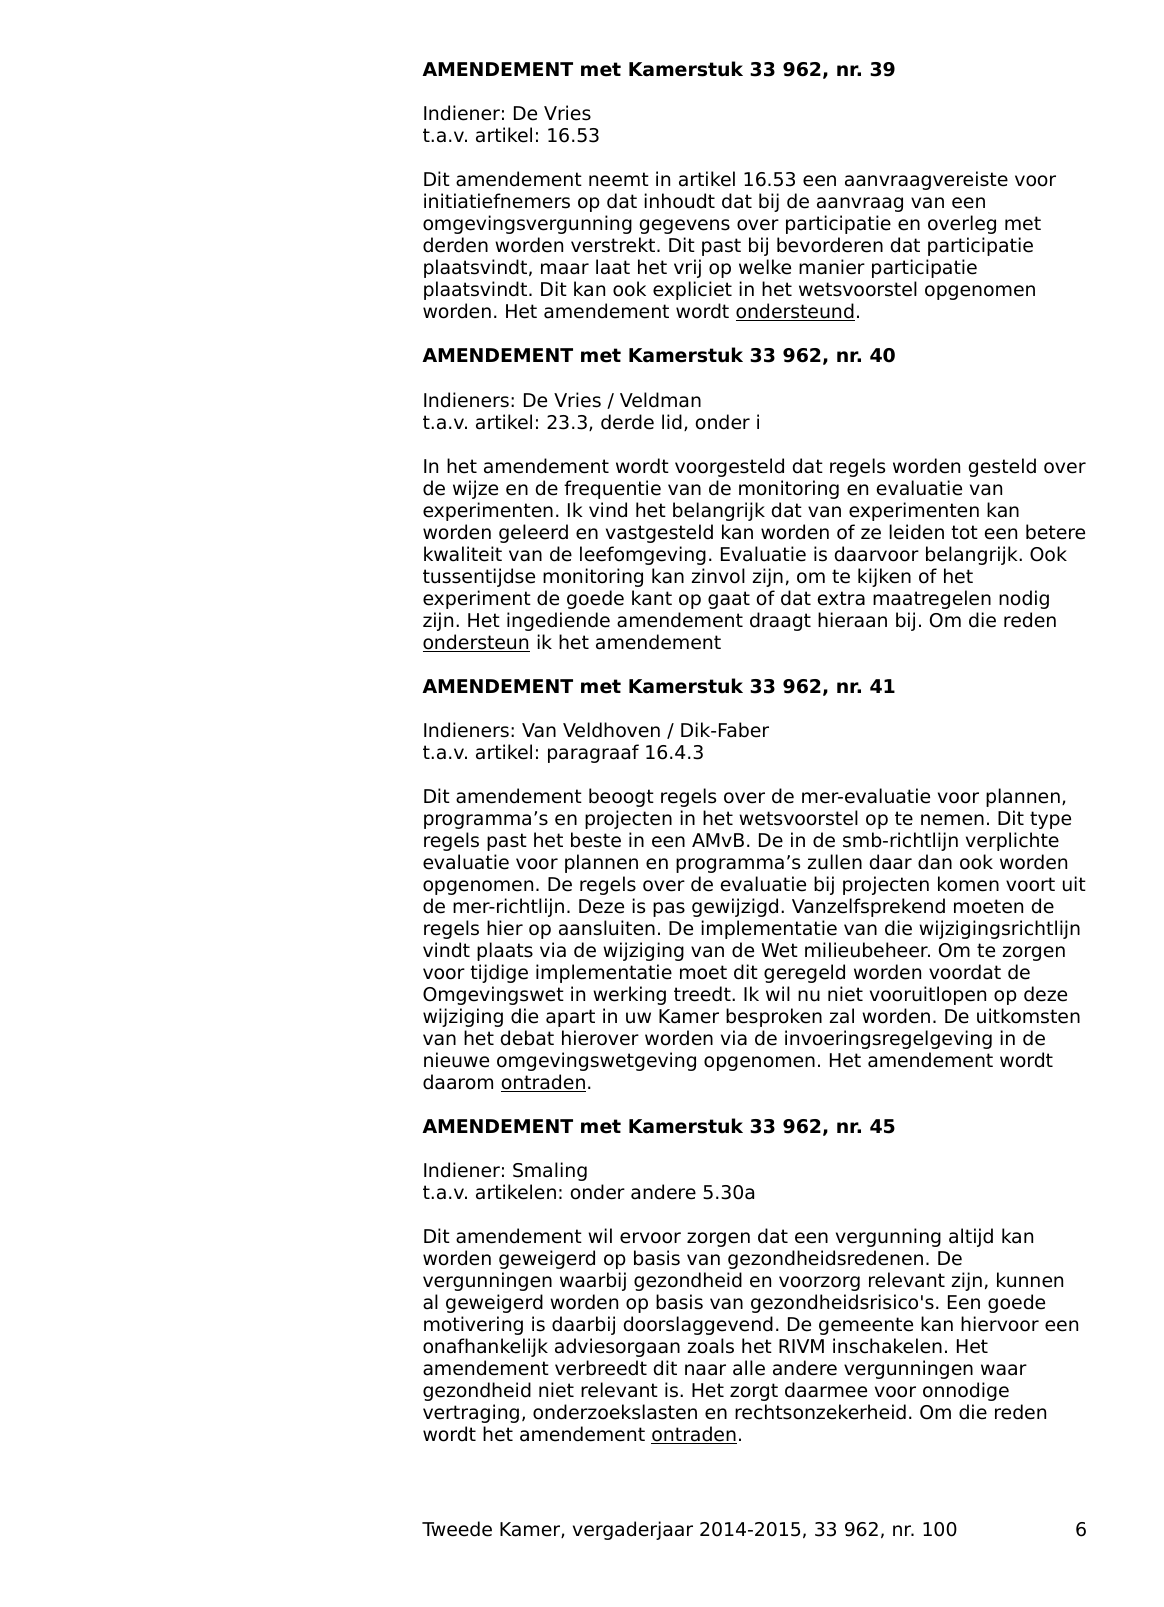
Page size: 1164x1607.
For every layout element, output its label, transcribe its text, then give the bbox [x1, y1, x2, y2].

text Indieners: De Vries / Veldman [422, 389, 1087, 412]
subtitle AMENDEMENT met Kamerstuk 33 962, nr. 45 [422, 1116, 1087, 1138]
subtitle AMENDEMENT met Kamerstuk 33 962, nr. 41 [422, 676, 1087, 698]
text Dit amendement neemt in artikel 16.53 een aanvraagvereiste voor initiatiefnemers op dat inhoudt dat bij de aanvraag van een omgevingsvergunning gegevens over participatie en overleg met derden worden verstrekt. Dit past bij bevorderen dat participatie plaatsvindt, maar laat het vrij op welke manier participatie plaatsvindt. Dit kan ook expliciet in het wetsvoorstel opgenomen worden. Het amendement wordt ondersteund. [422, 169, 1087, 323]
text t.a.v. artikel: paragraaf 16.4.3 [422, 742, 1087, 764]
text Dit amendement wil ervoor zorgen dat een vergunning altijd kan worden geweigerd op basis van gezondheidsredenen. De vergunningen waarbij gezondheid en voorzorg relevant zijn, kunnen al geweigerd worden op basis van gezondheidsrisico's. Een goede motivering is daarbij doorslaggevend. De gemeente kan hiervoor een onafhankelijk adviesorgaan zoals het RIVM inschakelen. Het amendement verbreedt dit naar alle andere vergunningen waar gezondheid niet relevant is. Het zorgt daarmee voor onnodige vertraging, onderzoekslasten en rechtsonzekerheid. Om die reden wordt het amendement ontraden. [422, 1226, 1087, 1446]
text Indiener: De Vries [422, 103, 1087, 125]
text Indieners: Van Veldhoven / Dik-Faber [422, 720, 1087, 742]
subtitle AMENDEMENT met Kamerstuk 33 962, nr. 39 [422, 59, 1087, 81]
text Indiener: Smaling [422, 1160, 1087, 1182]
subtitle AMENDEMENT met Kamerstuk 33 962, nr. 40 [422, 345, 1087, 367]
text t.a.v. artikel: 23.3, derde lid, onder i [422, 412, 1087, 433]
text Dit amendement beoogt regels over de mer-evaluatie voor plannen, programma’s en projecten in het wetsvoorstel op te nemen. Dit type regels past het beste in een AMvB. De in de smb-richtlijn verplichte evaluatie voor plannen en programma’s zullen daar dan ook worden opgenomen. De regels over de evaluatie bij projecten komen voort uit de mer-richtlijn. Deze is pas gewijzigd. Vanzelfsprekend moeten de regels hier op aansluiten. De implementatie van die wijzigingsrichtlijn vindt plaats via de wijziging van de Wet milieubeheer. Om te zorgen voor tijdige implementatie moet dit geregeld worden voordat de Omgevingswet in werking treedt. Ik wil nu niet vooruitlopen op deze wijziging die apart in uw Kamer besproken zal worden. De uitkomsten van het debat hierover worden via de invoeringsregelgeving in de nieuwe omgevingswetgeving opgenomen. Het amendement wordt daarom ontraden. [422, 786, 1087, 1094]
text t.a.v. artikelen: onder andere 5.30a [422, 1182, 1087, 1204]
text t.a.v. artikel: 16.53 [422, 125, 1087, 147]
text In het amendement wordt voorgesteld dat regels worden gesteld over de wijze en de frequentie van de monitoring en evaluatie van experimenten. Ik vind het belangrijk dat van experimenten kan worden geleerd en vastgesteld kan worden of ze leiden tot een betere kwaliteit van de leefomgeving. Evaluatie is daarvoor belangrijk. Ook tussentijdse monitoring kan zinvol zijn, om te kijken of het experiment de goede kant op gaat of dat extra maatregelen nodig zijn. Het ingediende amendement draagt hieraan bij. Om die reden ondersteun ik het amendement [422, 456, 1087, 653]
